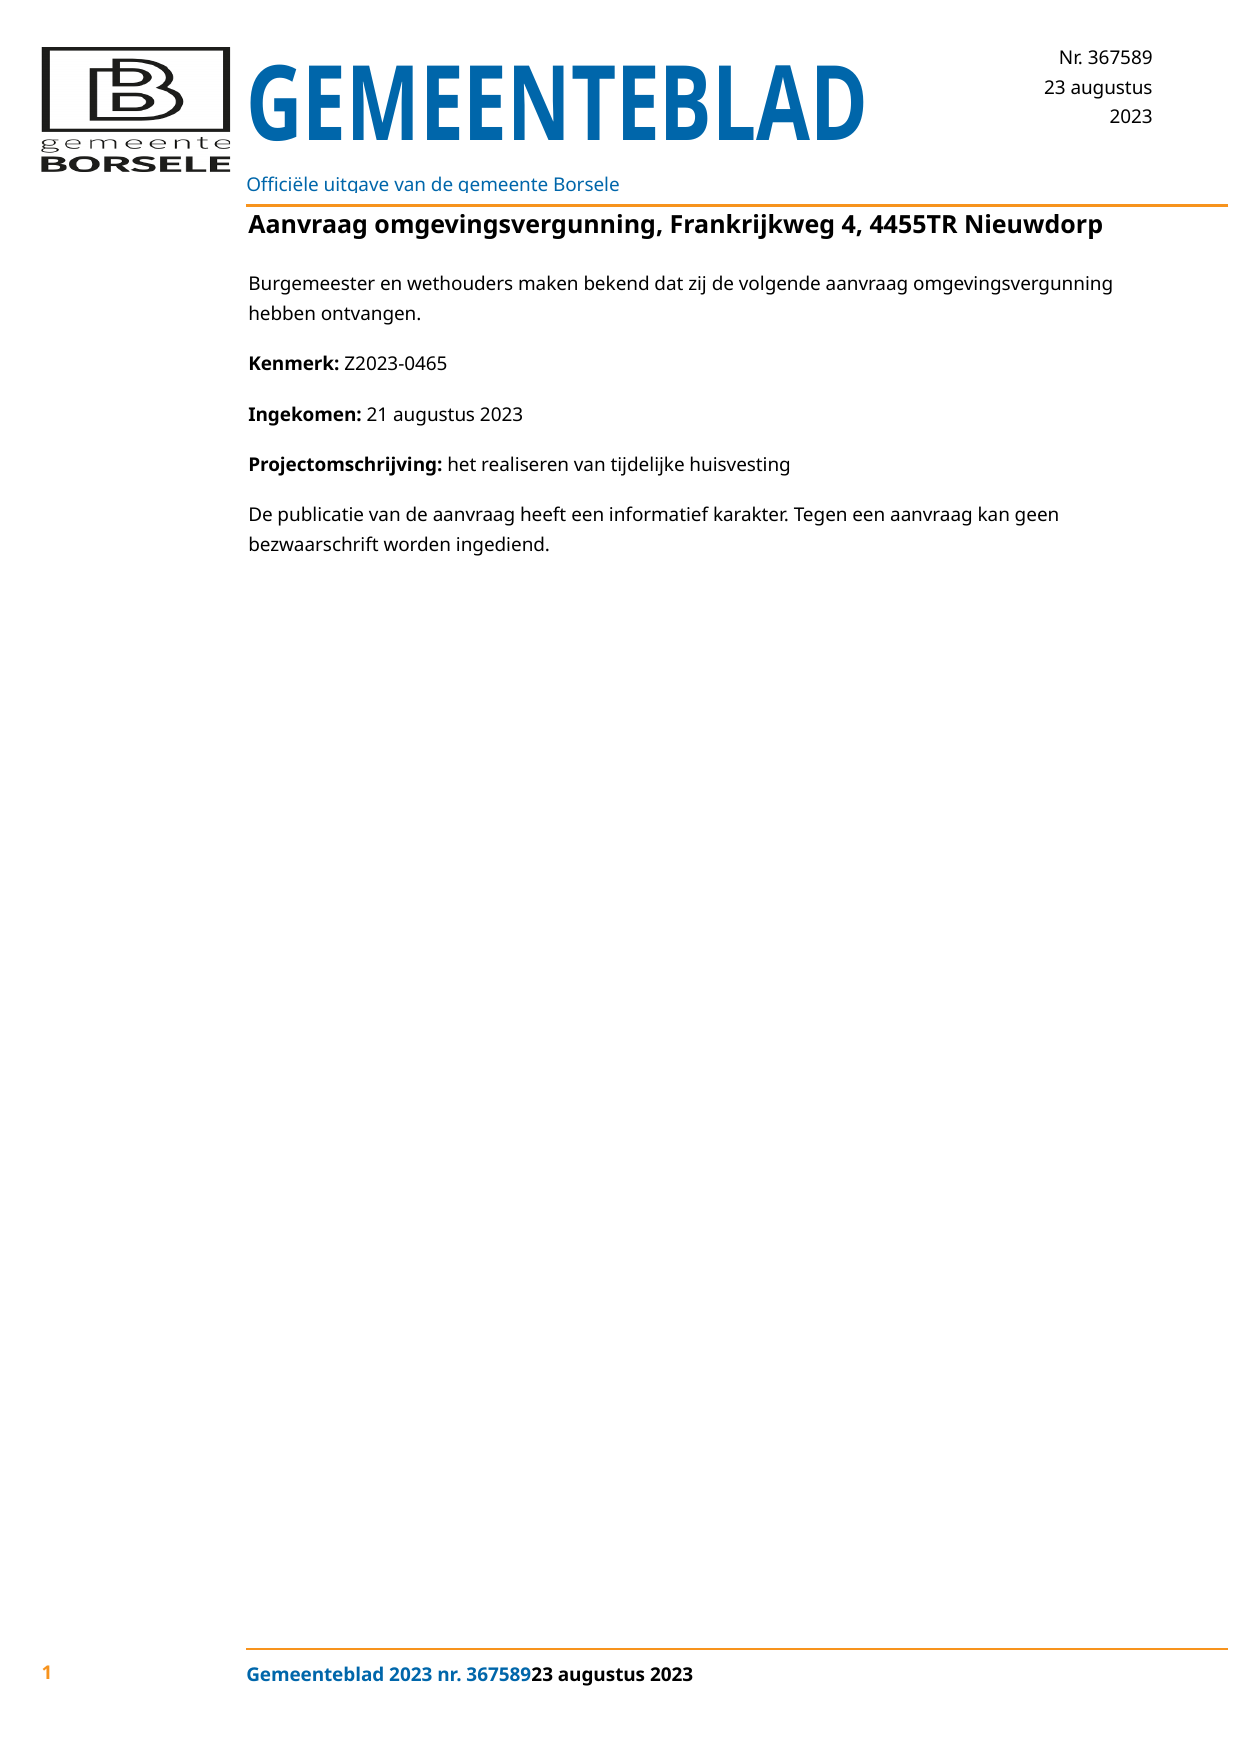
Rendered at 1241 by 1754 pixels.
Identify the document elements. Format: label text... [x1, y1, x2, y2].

text Burgemeester en wethouders maken bekend dat zij de volgende aanvraag omgevingsvergunning hebben ontvangen. [248, 270, 1152, 326]
text Projectomschrijving: het realiseren van tijdelijke huisvesting [248, 451, 1152, 477]
text Kenmerk: Z2023-0465 [248, 350, 1152, 376]
text Ingekomen: 21 augustus 2023 [248, 401, 1152, 426]
text De publicatie van de aanvraag heeft een informatief karakter. Tegen een aanvraag kan geen bezwaarschrift worden ingediend. [248, 502, 1152, 557]
picture [41, 47, 231, 172]
text Aanvraag omgevingsvergunning, Frankrijkweg 4, 4455TR Nieuwdorp [248, 207, 1152, 241]
